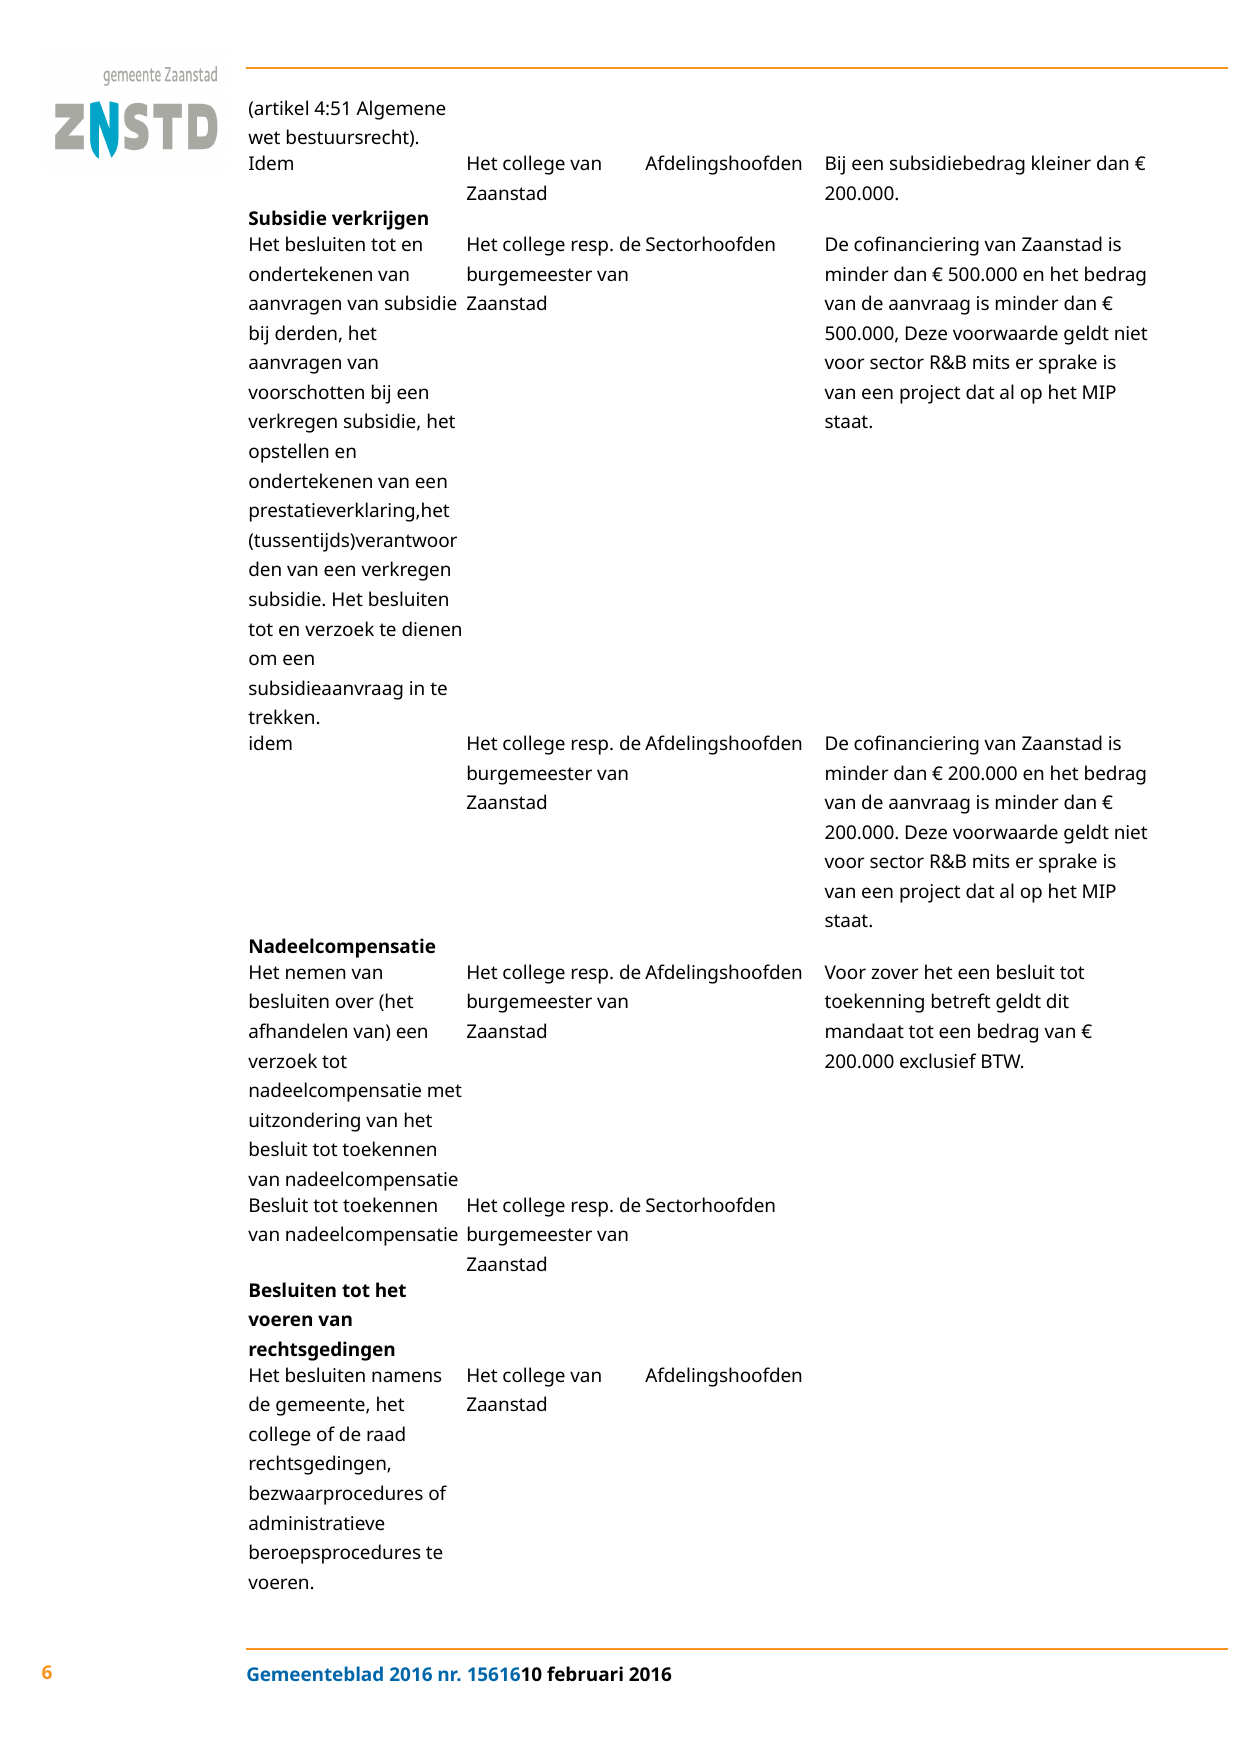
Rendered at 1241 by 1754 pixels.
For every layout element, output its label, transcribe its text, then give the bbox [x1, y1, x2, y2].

table_cell Nadeelcompensatie [248, 934, 466, 959]
table_cell idem [248, 730, 466, 933]
table_cell [824, 934, 1152, 959]
table_cell [466, 934, 645, 959]
table_cell Het college resp. de burgemeester van Zaanstad [466, 730, 645, 933]
table_cell (artikel 4:51 Algemene wet bestuursrecht). [248, 95, 466, 150]
table_cell [824, 1362, 1152, 1594]
table_cell Subsidie verkrijgen [248, 205, 466, 231]
table_cell De cofinanciering van Zaanstad is minder dan € 200.000 en het bedrag van de aanvraag is minder dan € 200.000. Deze voorwaarde geldt niet voor sector R&B mits er sprake is van een project dat al op het MIP staat. [824, 730, 1152, 933]
table_cell Afdelingshoofden [645, 1362, 824, 1594]
table_cell Het besluiten tot en ondertekenen van aanvragen van subsidie bij derden, het aanvragen van voorschotten bij een verkregen subsidie, het opstellen en ondertekenen van een prestatieverklaring,het (tussentijds)verantwoorden van een verkregen subsidie. Het besluiten tot en verzoek te dienen om een subsidieaanvraag in te trekken. [248, 231, 466, 730]
table_cell Het besluiten namens de gemeente, het college of de raad rechtsgedingen, bezwaarprocedures of administratieve beroepsprocedures te voeren. [248, 1362, 466, 1594]
table_cell Afdelingshoofden [645, 730, 824, 933]
table_cell Sectorhoofden [645, 1192, 824, 1277]
table_cell [824, 205, 1152, 231]
table_cell Het college resp. de burgemeester van Zaanstad [466, 231, 645, 730]
table_cell [645, 1277, 824, 1362]
table_cell Besluit tot toekennen van nadeelcompensatie [248, 1192, 466, 1277]
table_cell [466, 205, 645, 231]
table_cell Afdelingshoofden [645, 150, 824, 205]
table_cell [466, 1277, 645, 1362]
table_cell Bij een subsidiebedrag kleiner dan € 200.000. [824, 150, 1152, 205]
table_cell Besluiten tot het voeren van rechtsgedingen [248, 1277, 466, 1362]
table_cell De cofinanciering van Zaanstad is minder dan € 500.000 en het bedrag van de aanvraag is minder dan € 500.000, Deze voorwaarde geldt niet voor sector R&B mits er sprake is van een project dat al op het MIP staat. [824, 231, 1152, 730]
table_cell Het college resp. de burgemeester van Zaanstad [466, 959, 645, 1192]
table_cell Sectorhoofden [645, 231, 824, 730]
table_cell Het college resp. de burgemeester van Zaanstad [466, 1192, 645, 1277]
table_cell [645, 934, 824, 959]
table_cell [645, 95, 824, 150]
table_cell [824, 1192, 1152, 1277]
table_cell [645, 205, 824, 231]
table_cell Het college van Zaanstad [466, 150, 645, 205]
table_cell Voor zover het een besluit tot toekenning betreft geldt dit mandaat tot een bedrag van € 200.000 exclusief BTW. [824, 959, 1152, 1192]
table_cell [466, 95, 645, 150]
table_cell Het nemen van besluiten over (het afhandelen van) een verzoek tot nadeelcompensatie met uitzondering van het besluit tot toekennen van nadeelcompensatie [248, 959, 466, 1192]
table_cell Het college van Zaanstad [466, 1362, 645, 1594]
table_cell Afdelingshoofden [645, 959, 824, 1192]
table_cell Idem [248, 150, 466, 205]
table_cell [824, 1277, 1152, 1362]
table_cell [824, 95, 1152, 150]
picture [41, 47, 231, 172]
